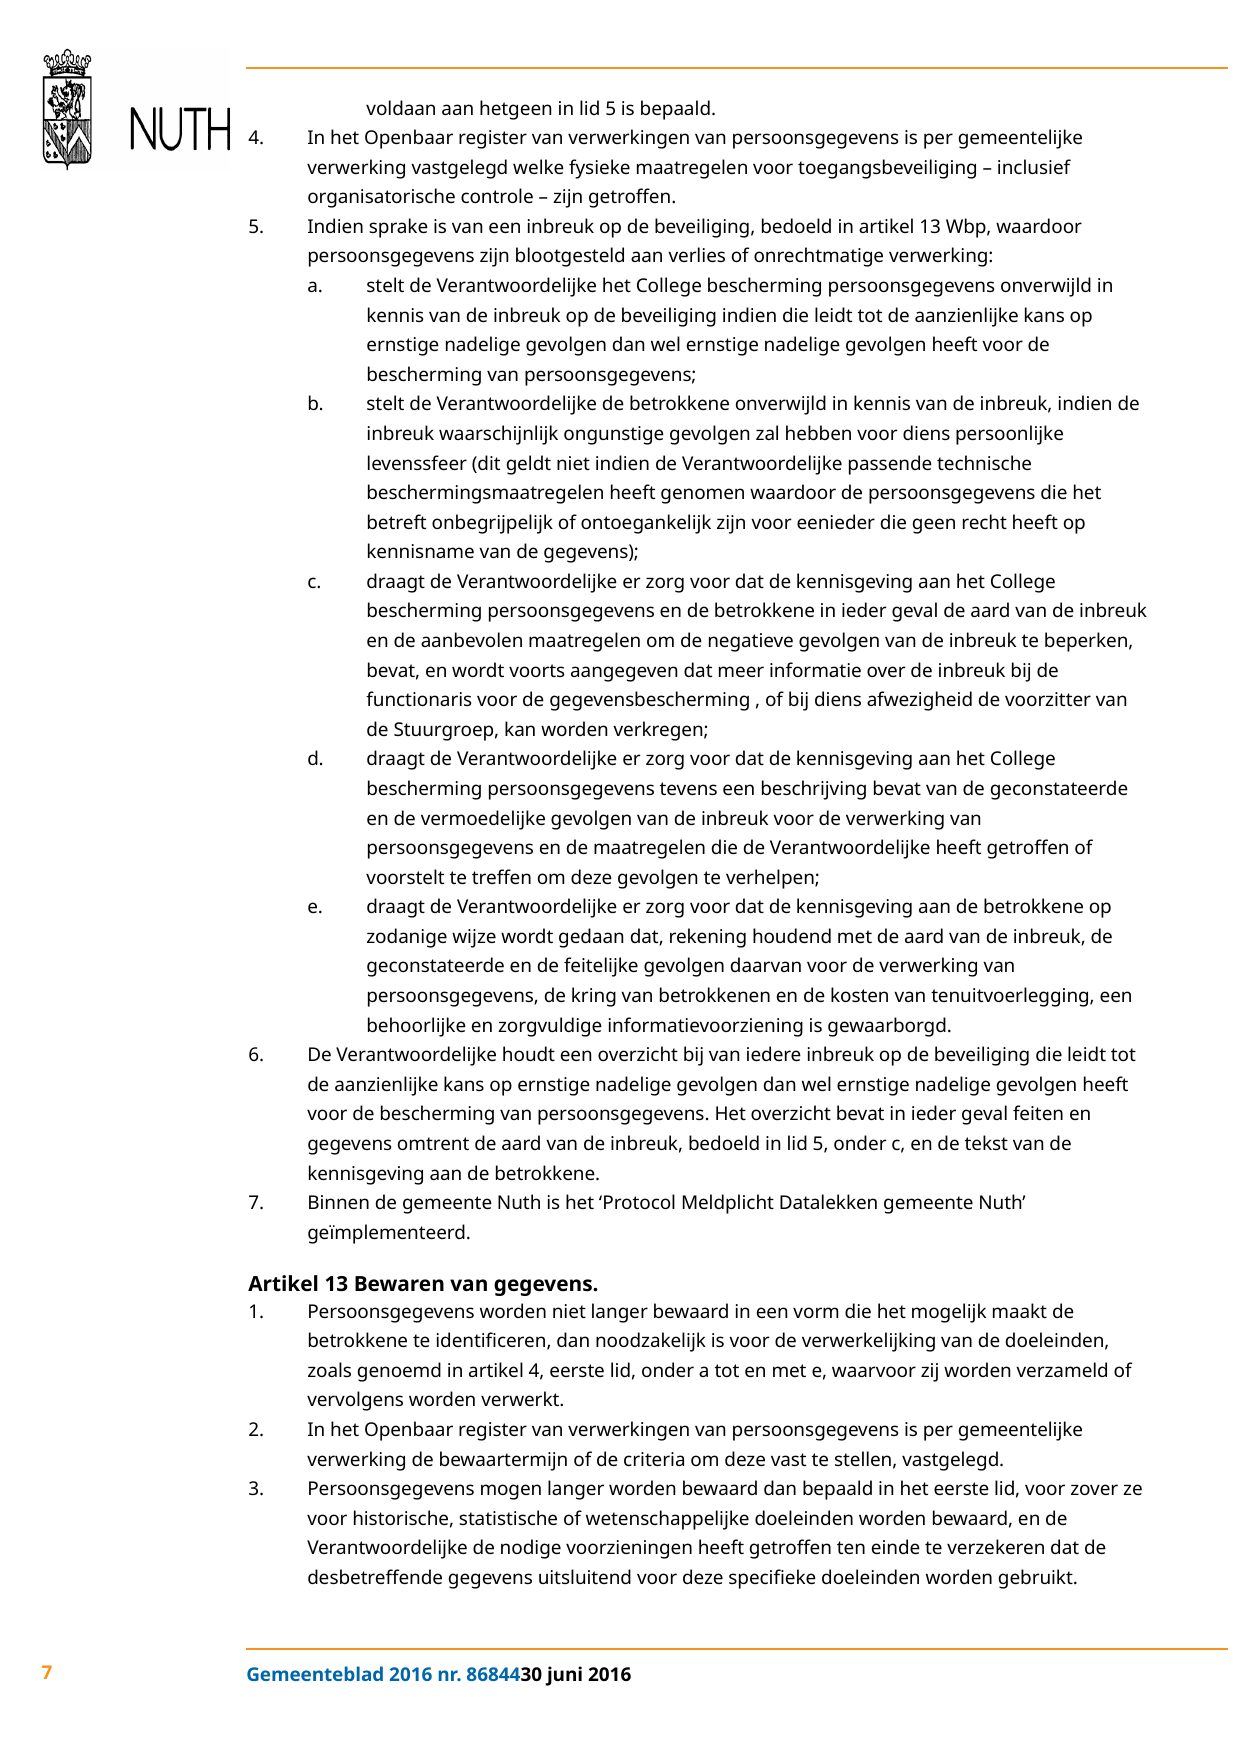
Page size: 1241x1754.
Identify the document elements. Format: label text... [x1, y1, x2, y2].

list Persoonsgegevens mogen langer worden bewaard dan bepaald in het eerste lid, voor zover ze voor historische, statistische of wetenschappelijke doeleinden worden bewaard, en de Verantwoordelijke de nodige voorzieningen heeft getroffen ten einde te verzekeren dat de desbetreffende gegevens uitsluitend voor deze specifieke doeleinden worden gebruikt. [248, 1475, 1152, 1590]
list In het Openbaar register van verwerkingen van persoonsgegevens is per gemeentelijke verwerking de bewaartermijn of de criteria om deze vast te stellen, vastgelegd. [248, 1416, 1152, 1471]
list Indien sprake is van een inbreuk op de beveiliging, bedoeld in artikel 13 Wbp, waardoor persoonsgegevens zijn blootgesteld aan verlies of onrechtmatige verwerking: [248, 213, 1152, 268]
list draagt de Verantwoordelijke er zorg voor dat de kennisgeving aan het College bescherming persoonsgegevens tevens een beschrijving bevat van de geconstateerde en de vermoedelijke gevolgen van de inbreuk voor de verwerking van persoonsgegevens en de maatregelen die de Verantwoordelijke heeft getroffen of voorstelt te treffen om deze gevolgen te verhelpen; [307, 746, 1152, 890]
list stelt de Verantwoordelijke het College bescherming persoonsgegevens onverwijld in kennis van de inbreuk op de beveiliging indien die leidt tot de aanzienlijke kans op ernstige nadelige gevolgen dan wel ernstige nadelige gevolgen heeft voor de bescherming van persoonsgegevens; [307, 272, 1152, 387]
list De Verantwoordelijke houdt een overzicht bij van iedere inbreuk op de beveiliging die leidt tot de aanzienlijke kans op ernstige nadelige gevolgen dan wel ernstige nadelige gevolgen heeft voor de bescherming van persoonsgegevens. Het overzicht bevat in ieder geval feiten en gegevens omtrent de aard van de inbreuk, bedoeld in lid 5, onder c, en de tekst van de kennisgeving aan de betrokkene. [248, 1041, 1152, 1186]
text Artikel 13 Bewaren van gegevens. [248, 1269, 1152, 1298]
list stelt de Verantwoordelijke de betrokkene onverwijld in kennis van de inbreuk, indien de inbreuk waarschijnlijk ongunstige gevolgen zal hebben voor diens persoonlijke levenssfeer (dit geldt niet indien de Verantwoordelijke passende technische beschermingsmaatregelen heeft genomen waardoor de persoonsgegevens die het betreft onbegrijpelijk of ontoegankelijk zijn voor eenieder die geen recht heeft op kennisname van de gegevens); [307, 391, 1152, 564]
list voldaan aan hetgeen in lid 5 is bepaald. [307, 95, 1152, 121]
list Binnen de gemeente Nuth is het ‘Protocol Meldplicht Datalekken gemeente Nuth’ geïmplementeerd. [248, 1189, 1152, 1245]
list draagt de Verantwoordelijke er zorg voor dat de kennisgeving aan de betrokkene op zodanige wijze wordt gedaan dat, rekening houdend met de aard van de inbreuk, de geconstateerde en de feitelijke gevolgen daarvan voor de verwerking van persoonsgegevens, de kring van betrokkenen en de kosten van tenuitvoerlegging, een behoorlijke en zorgvuldige informatievoorziening is gewaarborgd. [307, 893, 1152, 1038]
picture [41, 47, 231, 172]
list draagt de Verantwoordelijke er zorg voor dat de kennisgeving aan het College bescherming persoonsgegevens en de betrokkene in ieder geval de aard van de inbreuk en de aanbevolen maatregelen om de negatieve gevolgen van de inbreuk te beperken, bevat, en wordt voorts aangegeven dat meer informatie over de inbreuk bij de functionaris voor de gegevensbescherming , of bij diens afwezigheid de voorzitter van de Stuurgroep, kan worden verkregen; [307, 568, 1152, 742]
list In het Openbaar register van verwerkingen van persoonsgegevens is per gemeentelijke verwerking vastgelegd welke fysieke maatregelen voor toegangsbeveiliging – inclusief organisatorische controle – zijn getroffen. [248, 124, 1152, 209]
list Persoonsgegevens worden niet langer bewaard in een vorm die het mogelijk maakt de betrokkene te identificeren, dan noodzakelijk is voor de verwerkelijking van de doeleinden, zoals genoemd in artikel 4, eerste lid, onder a tot en met e, waarvoor zij worden verzameld of vervolgens worden verwerkt. [248, 1298, 1152, 1412]
